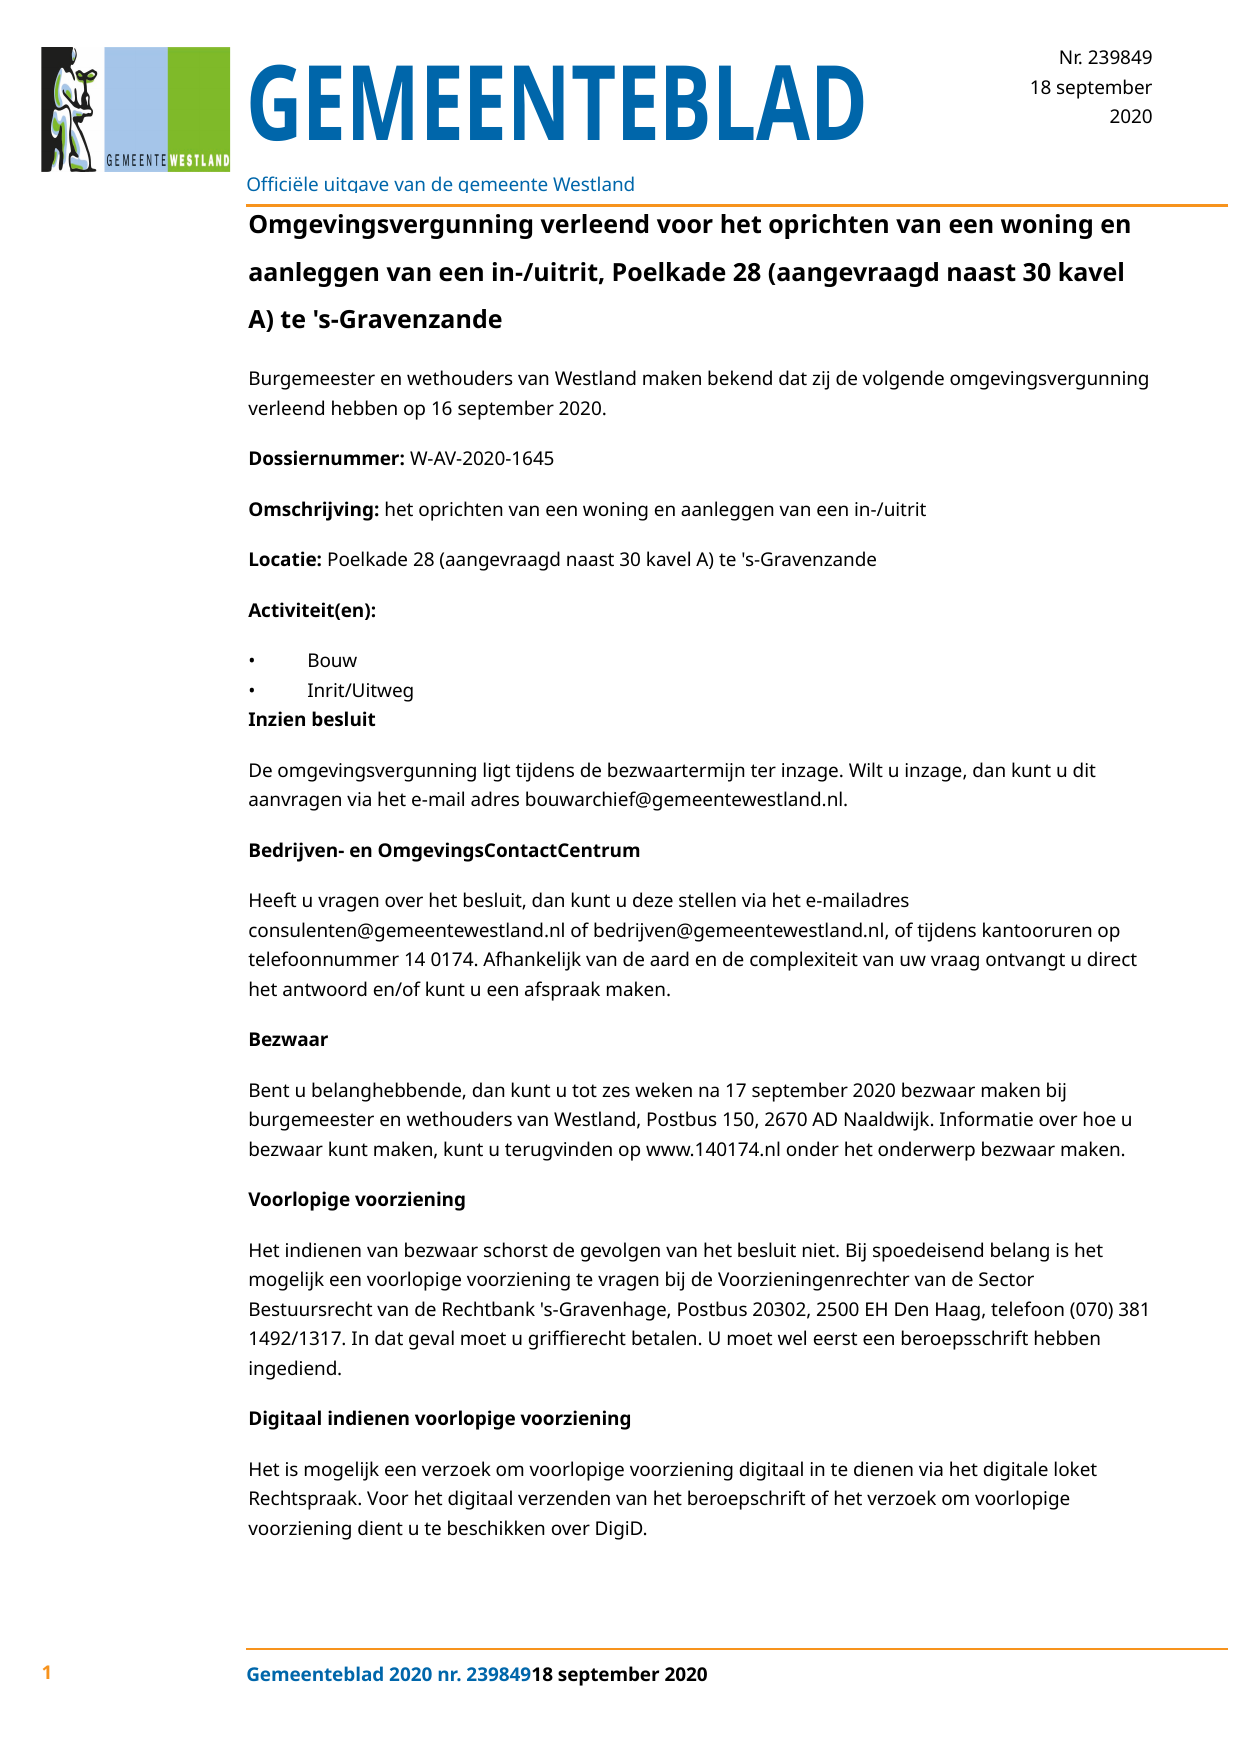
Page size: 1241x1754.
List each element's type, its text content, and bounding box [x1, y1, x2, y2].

picture [41, 47, 231, 172]
text Locatie: Poelkade 28 (aangevraagd naast 30 kavel A) te 's-Gravenzande [248, 546, 1152, 572]
text Bezwaar [248, 1026, 1152, 1052]
list Inrit/Uitweg [248, 677, 1152, 702]
text Omschrijving: het oprichten van een woning en aanleggen van een in-/uitrit [248, 496, 1152, 522]
text Inzien besluit [248, 706, 1152, 732]
text Burgemeester en wethouders van Westland maken bekend dat zij de volgende omgevingsvergunning verleend hebben op 16 september 2020. [248, 366, 1152, 421]
text Digitaal indienen voorlopige voorziening [248, 1406, 1152, 1431]
text Activiteit(en): [248, 597, 1152, 622]
text Dossiernummer: W-AV-2020-1645 [248, 446, 1152, 471]
text Voorlopige voorziening [248, 1186, 1152, 1212]
text Het indienen van bezwaar schorst de gevolgen van het besluit niet. Bij spoedeisend belang is het mogelijk een voorlopige voorziening te vragen bij de Voorzieningenrechter van de Sector Bestuursrecht van de Rechtbank 's-Gravenhage, Postbus 20302, 2500 EH Den Haag, telefoon (070) 381 1492/1317. In dat geval moet u griffierecht betalen. U moet wel eerst een beroepsschrift hebben ingediend. [248, 1237, 1152, 1381]
text Heeft u vragen over het besluit, dan kunt u deze stellen via het e-mailadres consulenten@gemeentewestland.nl of bedrijven@gemeentewestland.nl, of tijdens kantooruren op telefoonnummer 14 0174. Afhankelijk van de aard en de complexiteit van uw vraag ontvangt u direct het antwoord en/of kunt u een afspraak maken. [248, 887, 1152, 1002]
text De omgevingsvergunning ligt tijdens de bezwaartermijn ter inzage. Wilt u inzage, dan kunt u dit aanvragen via het e-mail adres bouwarchief@gemeentewestland.nl. [248, 757, 1152, 812]
text Bent u belanghebbende, dan kunt u tot zes weken na 17 september 2020 bezwaar maken bij burgemeester en wethouders van Westland, Postbus 150, 2670 AD Naaldwijk. Informatie over hoe u bezwaar kunt maken, kunt u terugvinden op www.140174.nl onder het onderwerp bezwaar maken. [248, 1077, 1152, 1162]
text Omgevingsvergunning verleend voor het oprichten van een woning en aanleggen van een in-/uitrit, Poelkade 28 (aangevraagd naast 30 kavel A) te 's-Gravenzande [248, 207, 1152, 336]
list Bouw [248, 647, 1152, 673]
text Bedrijven- en OmgevingsContactCentrum [248, 837, 1152, 862]
text Het is mogelijk een verzoek om voorlopige voorziening digitaal in te dienen via het digitale loket Rechtspraak. Voor het digitaal verzenden van het beroepschrift of het verzoek om voorlopige voorziening dient u te beschikken over DigiD. [248, 1456, 1152, 1541]
